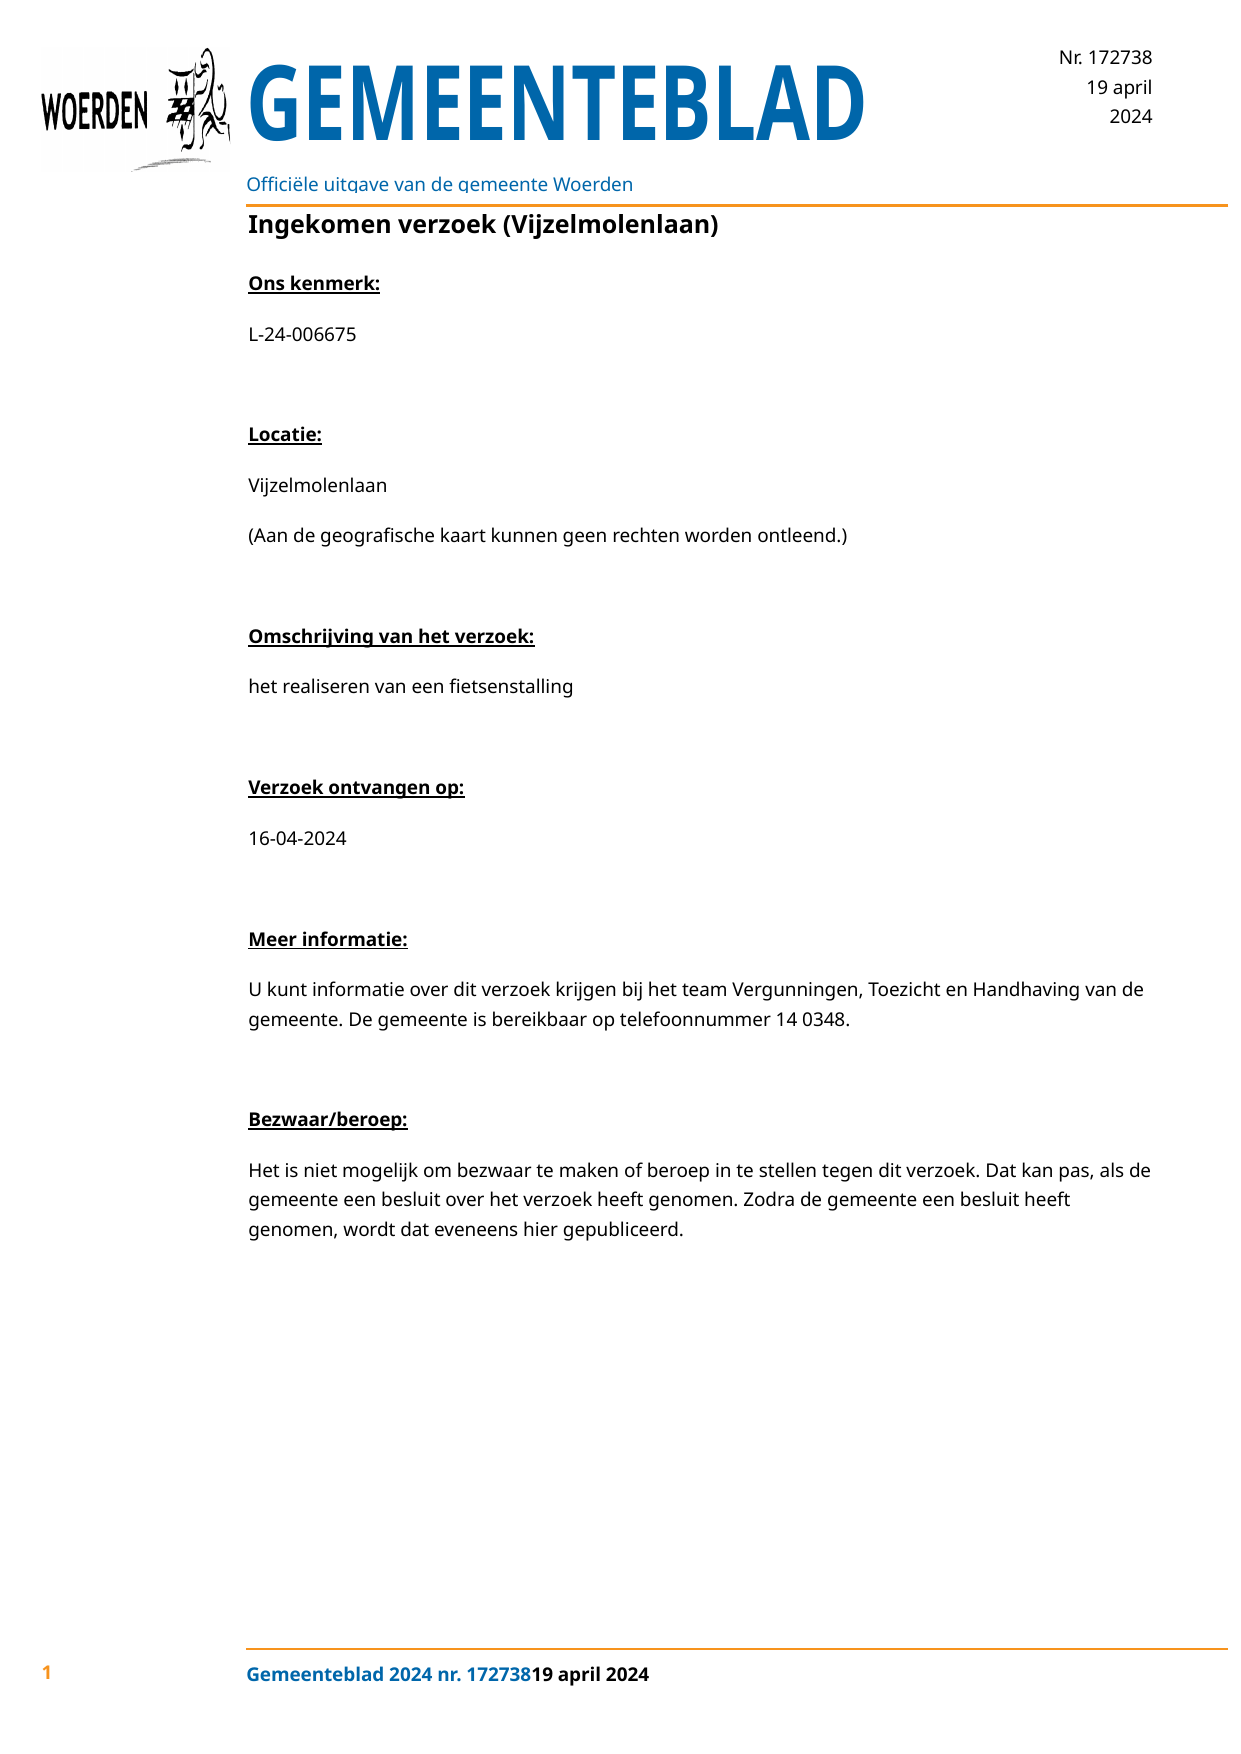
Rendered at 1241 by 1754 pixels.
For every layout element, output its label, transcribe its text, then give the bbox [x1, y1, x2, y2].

text L-24-006675 [248, 321, 1152, 346]
picture [41, 47, 231, 172]
text Ons kenmerk: [248, 270, 1152, 296]
text Bezwaar/beroep: [248, 1107, 1152, 1132]
text Locatie: [248, 422, 1152, 447]
text Het is niet mogelijk om bezwaar te maken of beroep in te stellen tegen dit verzoek. Dat kan pas, als de gemeente een besluit over het verzoek heeft genomen. Zodra de gemeente een besluit heeft genomen, wordt dat eveneens hier gepubliceerd. [248, 1157, 1152, 1242]
text U kunt informatie over dit verzoek krijgen bij het team Vergunningen, Toezicht en Handhaving van de gemeente. De gemeente is bereikbaar op telefoonnummer 14 0348. [248, 976, 1152, 1031]
text Ingekomen verzoek (Vijzelmolenlaan) [248, 207, 1152, 241]
text het realiseren van een fietsenstalling [248, 674, 1152, 699]
text (Aan de geografische kaart kunnen geen rechten worden ontleend.) [248, 522, 1152, 548]
text Vijzelmolenlaan [248, 472, 1152, 498]
text Verzoek ontvangen op: [248, 774, 1152, 800]
text 16-04-2024 [248, 825, 1152, 851]
text Omschrijving van het verzoek: [248, 623, 1152, 649]
text Meer informatie: [248, 926, 1152, 951]
